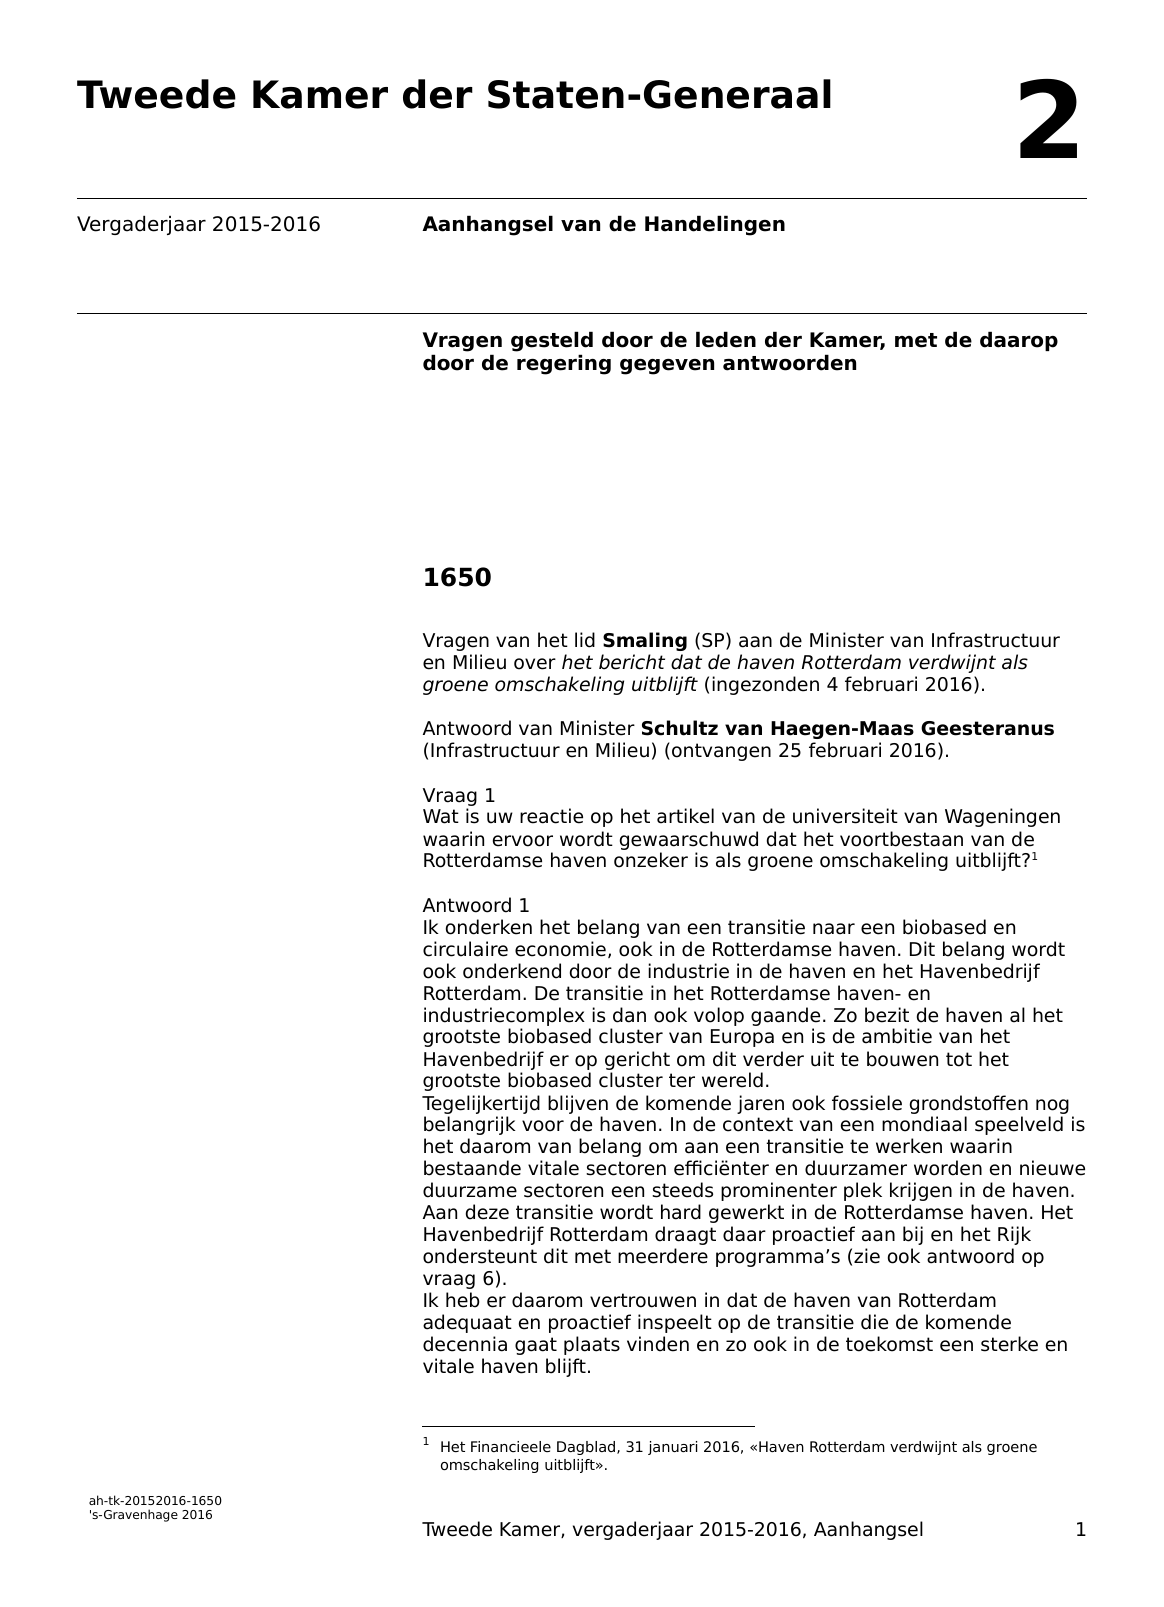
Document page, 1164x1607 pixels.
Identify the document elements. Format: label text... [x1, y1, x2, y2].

table_cell Vergaderjaar 2015-2016 [77, 199, 422, 313]
table_cell Vragen gesteld door de leden der Kamer, met de daarop door de regering gegeven antwoorden [422, 314, 1087, 375]
text Vragen van het lid Smaling (SP) aan de Minister van Infrastructuur en Milieu over het bericht dat de haven Rotterdam verdwijnt als groene omschakeling uitblijft (ingezonden 4 februari 2016). [422, 630, 1087, 696]
text Tegelijkertijd blijven de komende jaren ook fossiele grondstoffen nog belangrijk voor de haven. In de context van een mondiaal speelveld is het daarom van belang om aan een transitie te werken waarin bestaande vitale sectoren efficiënter en duurzamer worden en nieuwe duurzame sectoren een steeds prominenter plek krijgen in de haven. Aan deze transitie wordt hard gewerkt in de Rotterdamse haven. Het Havenbedrijf Rotterdam draagt daar proactief aan bij en het Rijk ondersteunt dit met meerdere programma’s (zie ook antwoord op vraag 6). [422, 1092, 1087, 1290]
text Antwoord van Minister Schultz van Haegen-Maas Geesteranus (Infrastructuur en Milieu) (ontvangen 25 februari 2016). [422, 718, 1087, 762]
table_cell Aanhangsel van de Handelingen [422, 199, 1087, 313]
text Wat is uw reactie op het artikel van de universiteit van Wageningen waarin ervoor wordt gewaarschuwd dat het voortbestaan van de Rotterdamse haven onzeker is als groene omschakeling uitblijft? [422, 806, 1087, 872]
text Vraag 1 [422, 784, 1087, 806]
text Antwoord 1 [422, 894, 1087, 917]
table_cell [77, 314, 422, 375]
text ah-tk-20152016-1650 [88, 1494, 323, 1508]
table_header 2 [886, 59, 1087, 198]
text Ik heb er daarom vertrouwen in dat de haven van Rotterdam adequaat en proactief inspeelt op de transitie die de komende decennia gaat plaats vinden en zo ook in de toekomst een sterke en vitale haven blijft. [422, 1290, 1087, 1378]
text Het Financieele Dagblad, 31 januari 2016, «Haven Rotterdam verdwijnt als groene omschakeling uitblijft». [422, 1435, 1087, 1474]
text 's-Gravenhage 2016 [88, 1508, 323, 1522]
text Ik onderken het belang van een transitie naar een biobased en circulaire economie, ook in de Rotterdamse haven. Dit belang wordt ook onderkend door de industrie in de haven en het Havenbedrijf Rotterdam. De transitie in het Rotterdamse haven- en industriecomplex is dan ook volop gaande. Zo bezit de haven al het grootste biobased cluster van Europa en is de ambitie van het Havenbedrijf er op gericht om dit verder uit te bouwen tot het grootste biobased cluster ter wereld. [422, 917, 1087, 1092]
table_header Tweede Kamer der Staten-Generaal [77, 59, 886, 198]
text 1650 [422, 563, 1087, 592]
